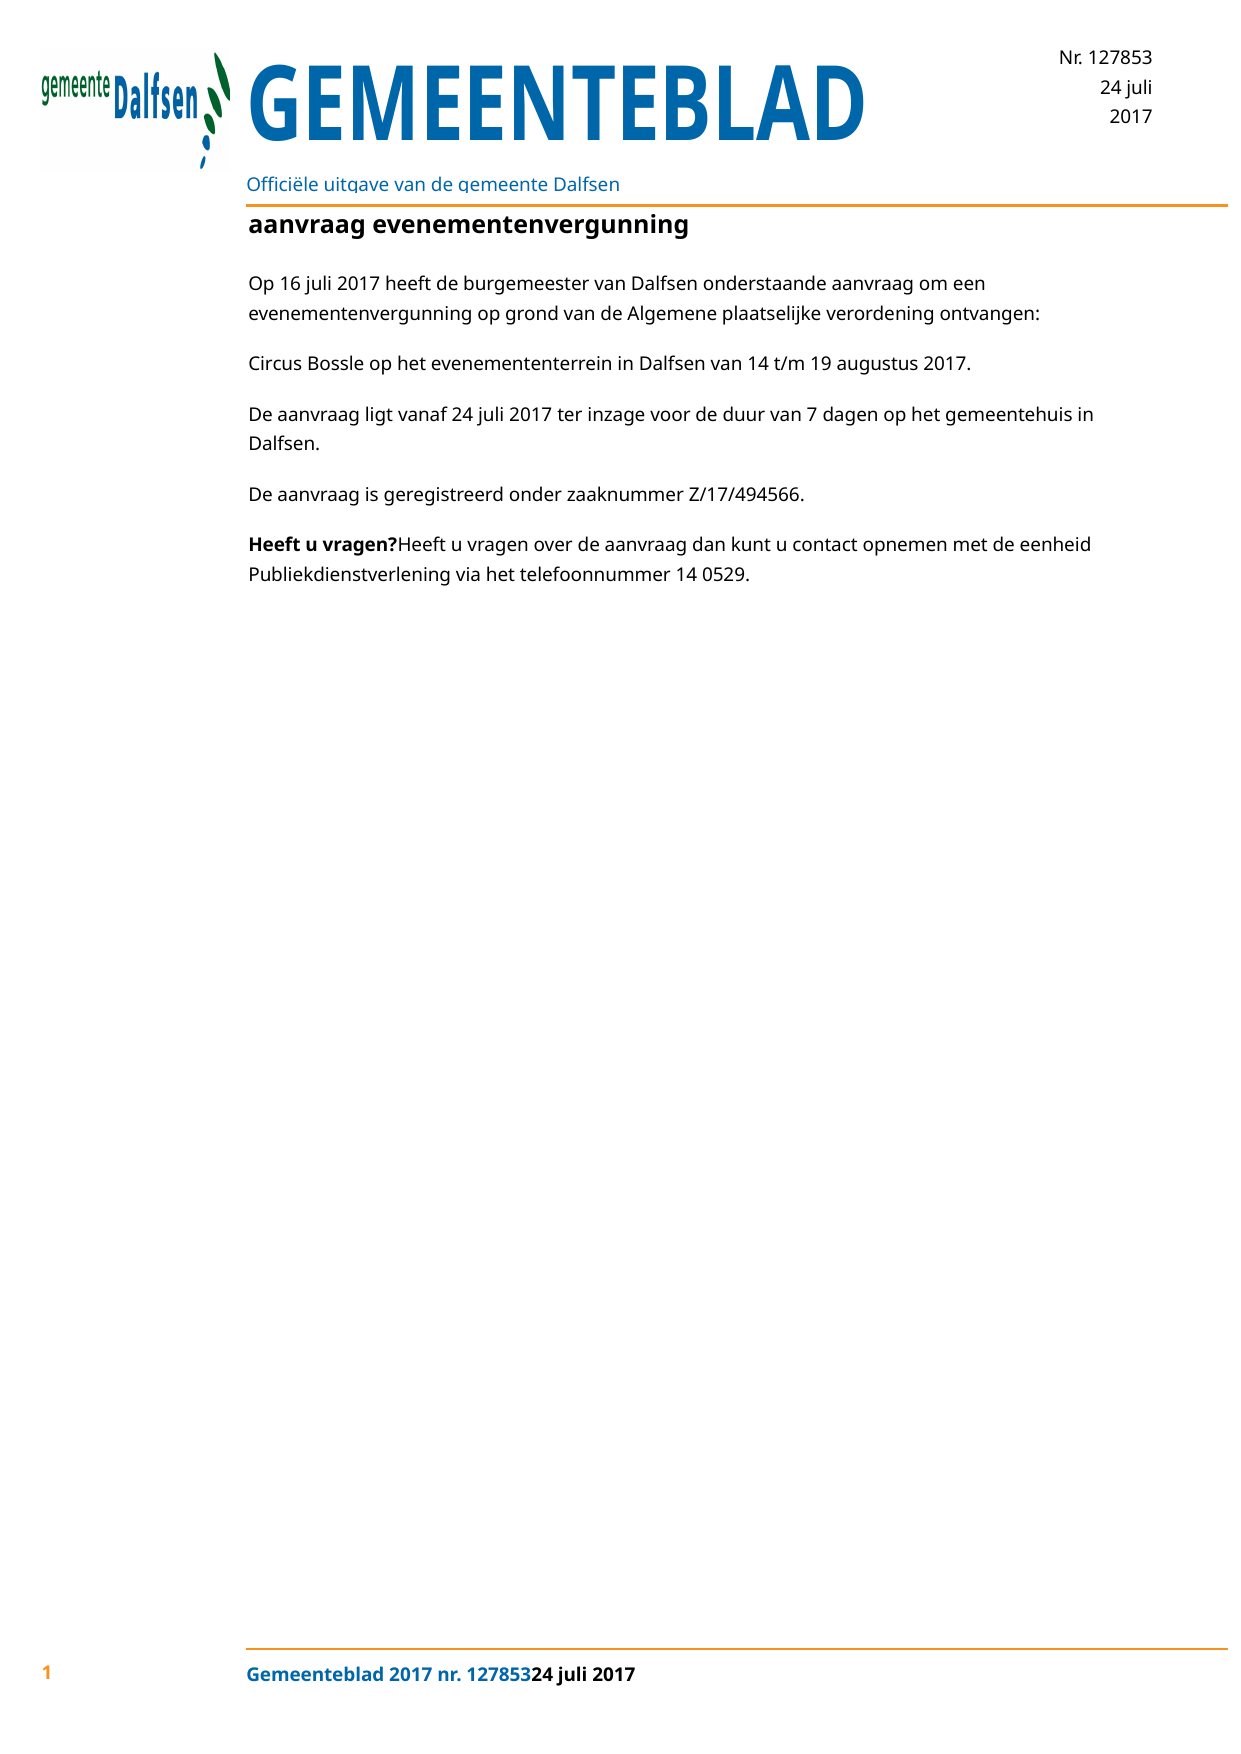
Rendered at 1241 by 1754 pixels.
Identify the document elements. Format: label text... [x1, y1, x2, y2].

text Op 16 juli 2017 heeft de burgemeester van Dalfsen onderstaande aanvraag om een evenementenvergunning op grond van de Algemene plaatselijke verordening ontvangen: [248, 270, 1152, 326]
picture [41, 47, 231, 172]
text Heeft u vragen?Heeft u vragen over de aanvraag dan kunt u contact opnemen met de eenheid Publiekdienstverlening via het telefoonnummer 14 0529. [248, 531, 1152, 586]
text aanvraag evenementenvergunning [248, 207, 1152, 241]
text De aanvraag is geregistreerd onder zaaknummer Z/17/494566. [248, 481, 1152, 506]
text De aanvraag ligt vanaf 24 juli 2017 ter inzage voor de duur van 7 dagen op het gemeentehuis in Dalfsen. [248, 401, 1152, 456]
text Circus Bossle op het evenemententerrein in Dalfsen van 14 t/m 19 augustus 2017. [248, 350, 1152, 376]
